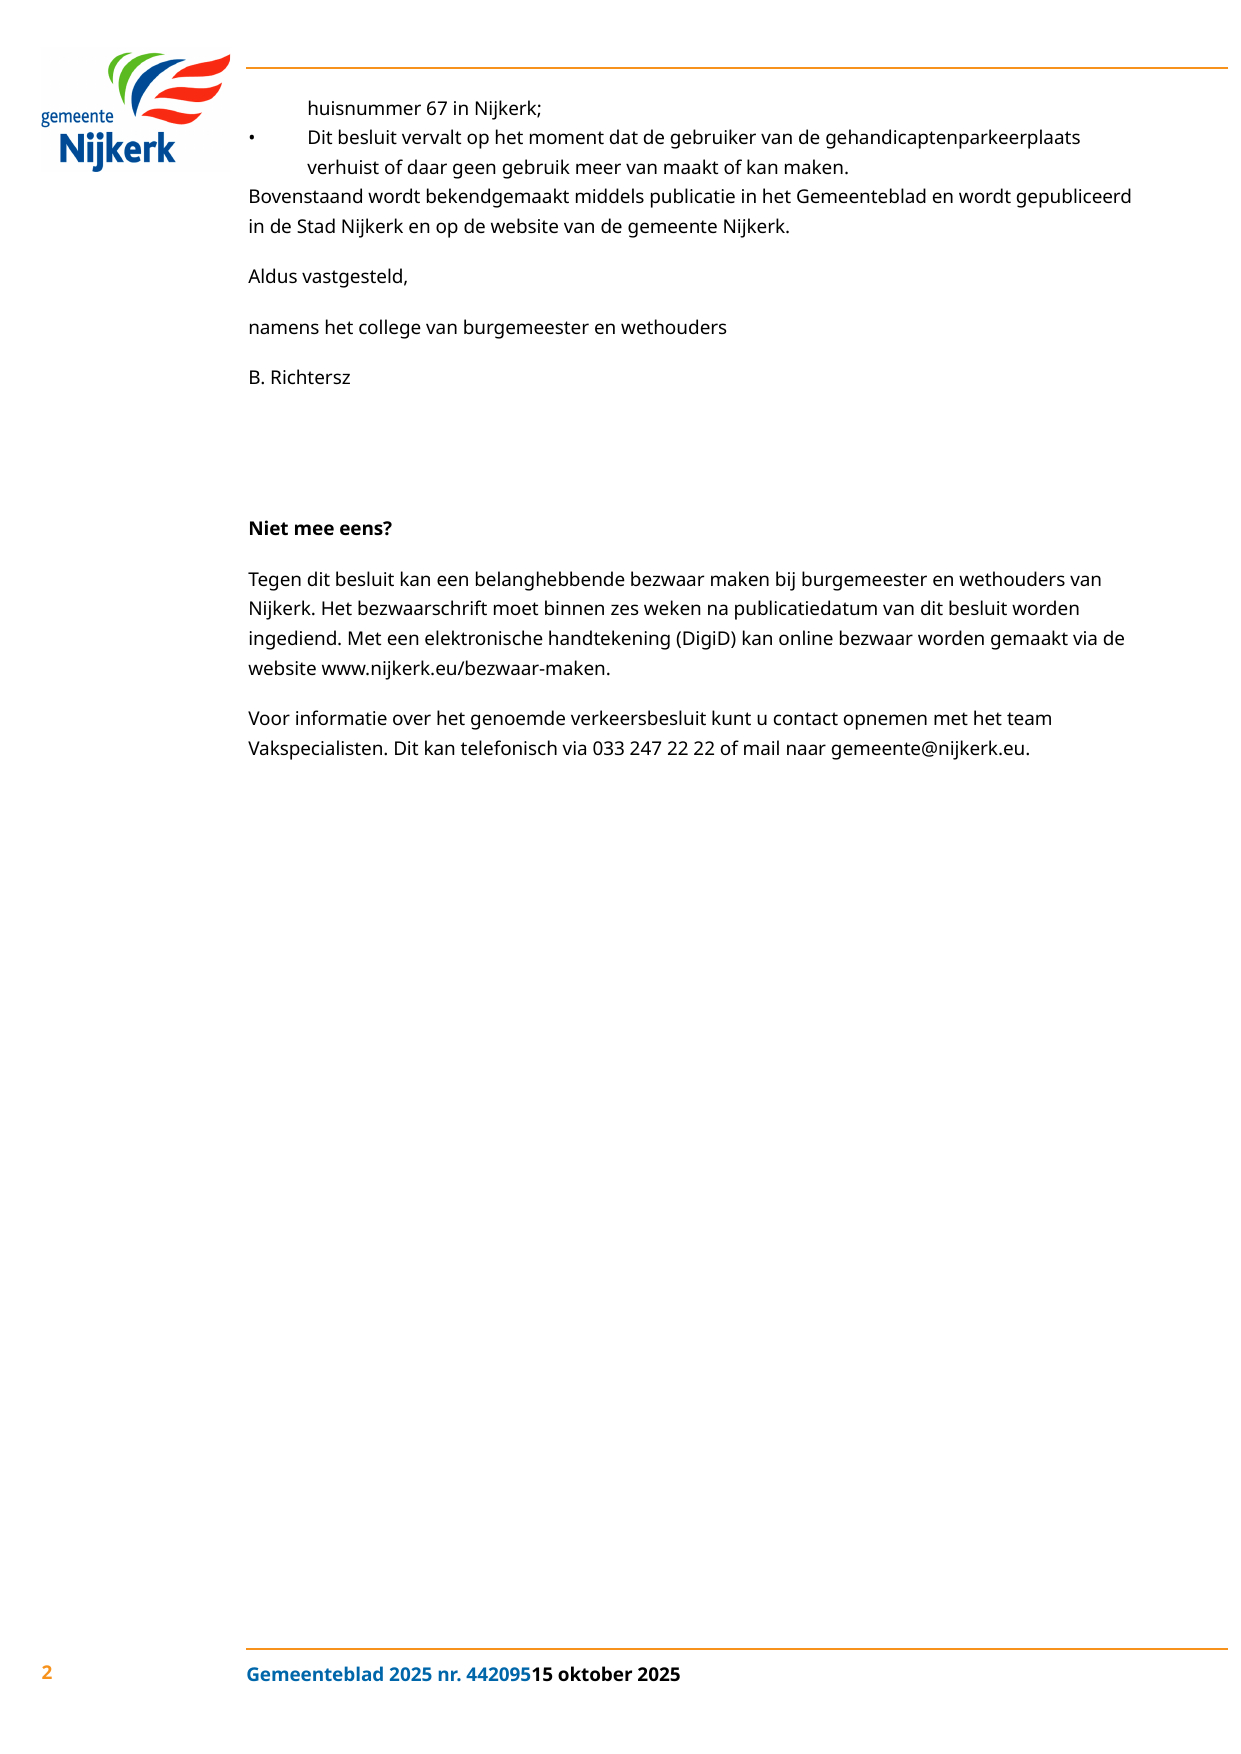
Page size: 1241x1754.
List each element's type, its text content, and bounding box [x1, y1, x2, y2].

list Dit besluit vervalt op het moment dat de gebruiker van de gehandicaptenparkeerplaats verhuist of daar geen gebruik meer van maakt of kan maken. [248, 124, 1152, 180]
text Niet mee eens? [248, 516, 1152, 541]
list huisnummer 67 in Nijkerk; [248, 95, 1152, 121]
text B. Richtersz [248, 364, 1152, 390]
text Bovenstaand wordt bekendgemaakt middels publicatie in het Gemeenteblad en wordt gepubliceerd in de Stad Nijkerk en op de website van de gemeente Nijkerk. [248, 183, 1152, 239]
text Tegen dit besluit kan een belanghebbende bezwaar maken bij burgemeester en wethouders van Nijkerk. Het bezwaarschrift moet binnen zes weken na publicatiedatum van dit besluit worden ingediend. Met een elektronische handtekening (DigiD) kan online bezwaar worden gemaakt via de website www.nijkerk.eu/bezwaar-maken. [248, 566, 1152, 681]
text Aldus vastgesteld, [248, 263, 1152, 289]
text Voor informatie over het genoemde verkeersbesluit kunt u contact opnemen met het team Vakspecialisten. Dit kan telefonisch via 033 247 22 22 of mail naar gemeente@nijkerk.eu. [248, 705, 1152, 761]
picture [41, 47, 231, 172]
text namens het college van burgemeester en wethouders [248, 314, 1152, 340]
